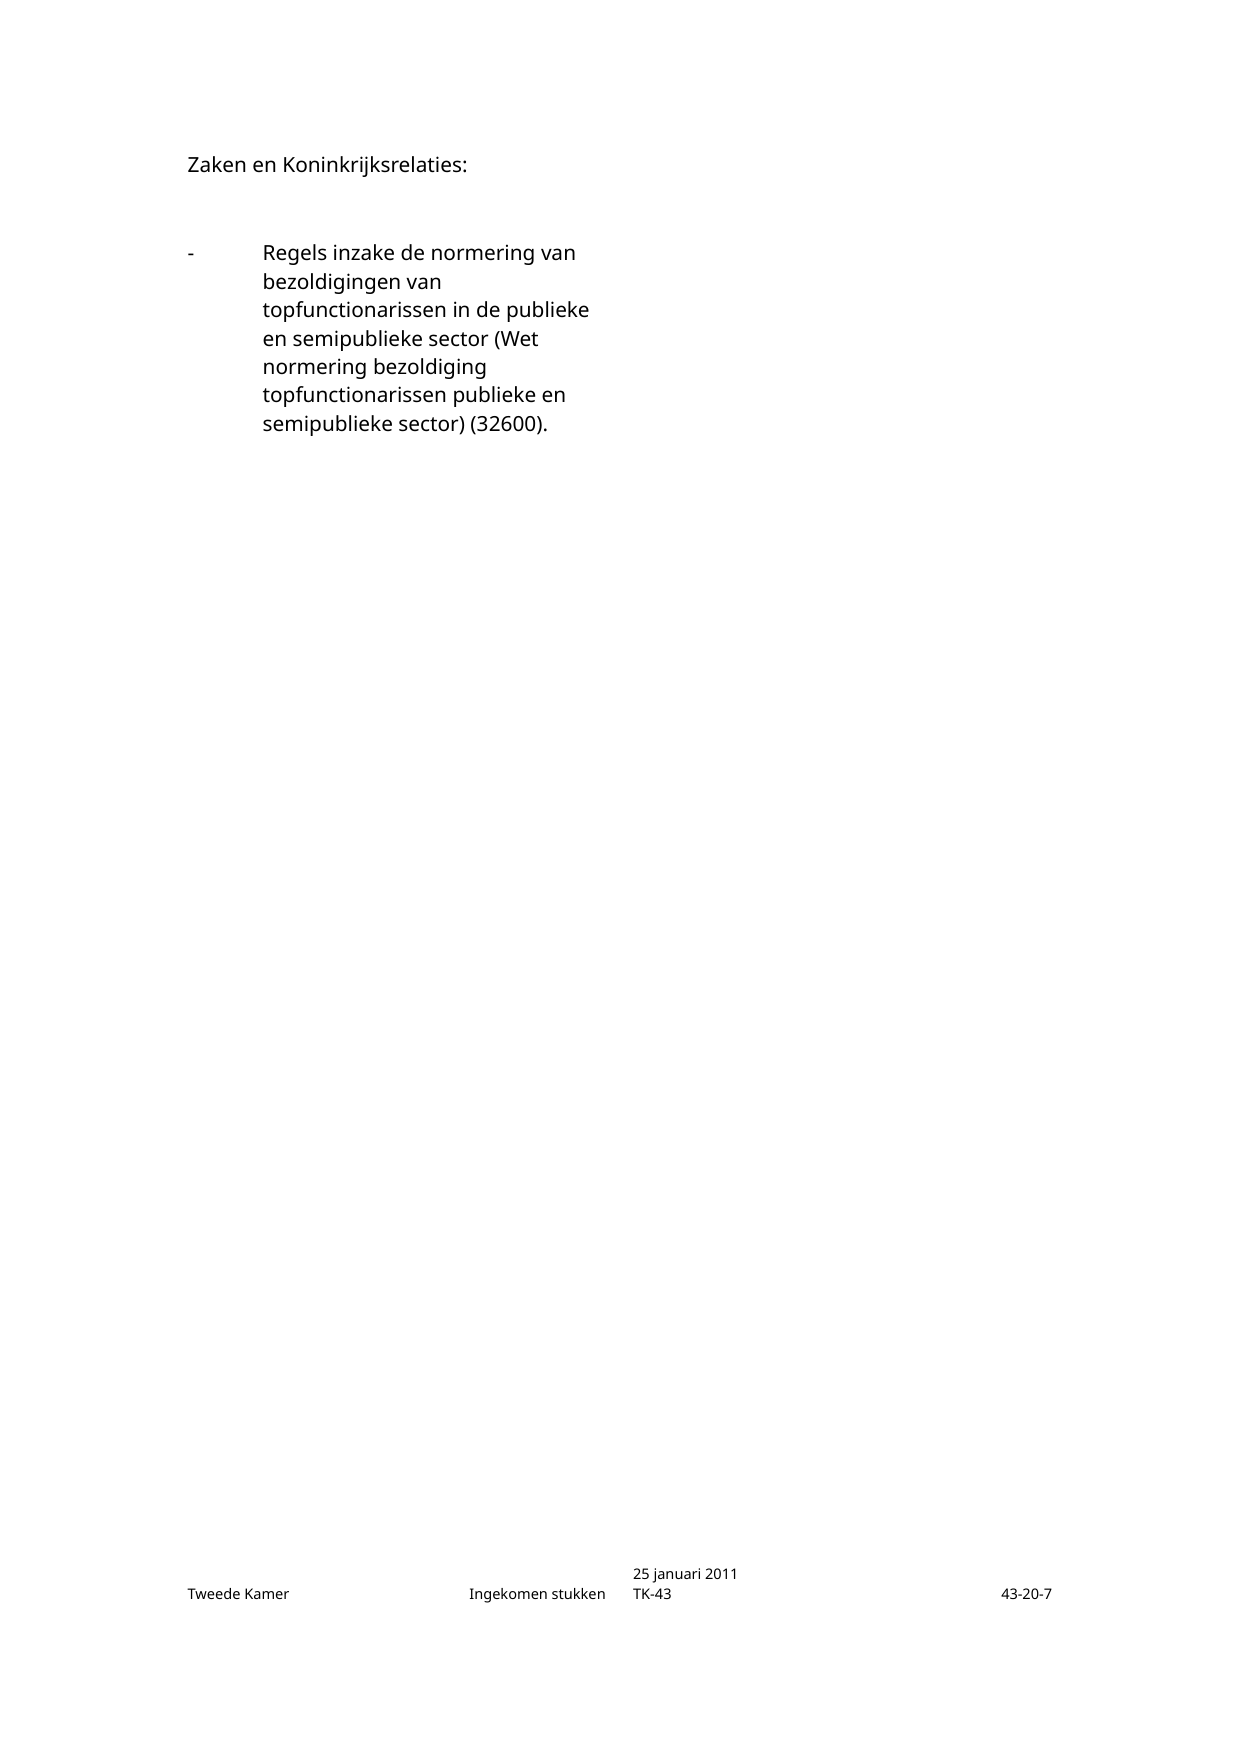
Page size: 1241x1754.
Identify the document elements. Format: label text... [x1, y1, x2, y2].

text Zaken en Koninkrijksrelaties: [187, 150, 605, 178]
list Regels inzake de normering van bezoldigingen van topfunctionarissen in de publieke en semipublieke sector (Wet normering bezoldiging topfunctionarissen publieke en semipublieke sector) (32600). [187, 238, 605, 437]
